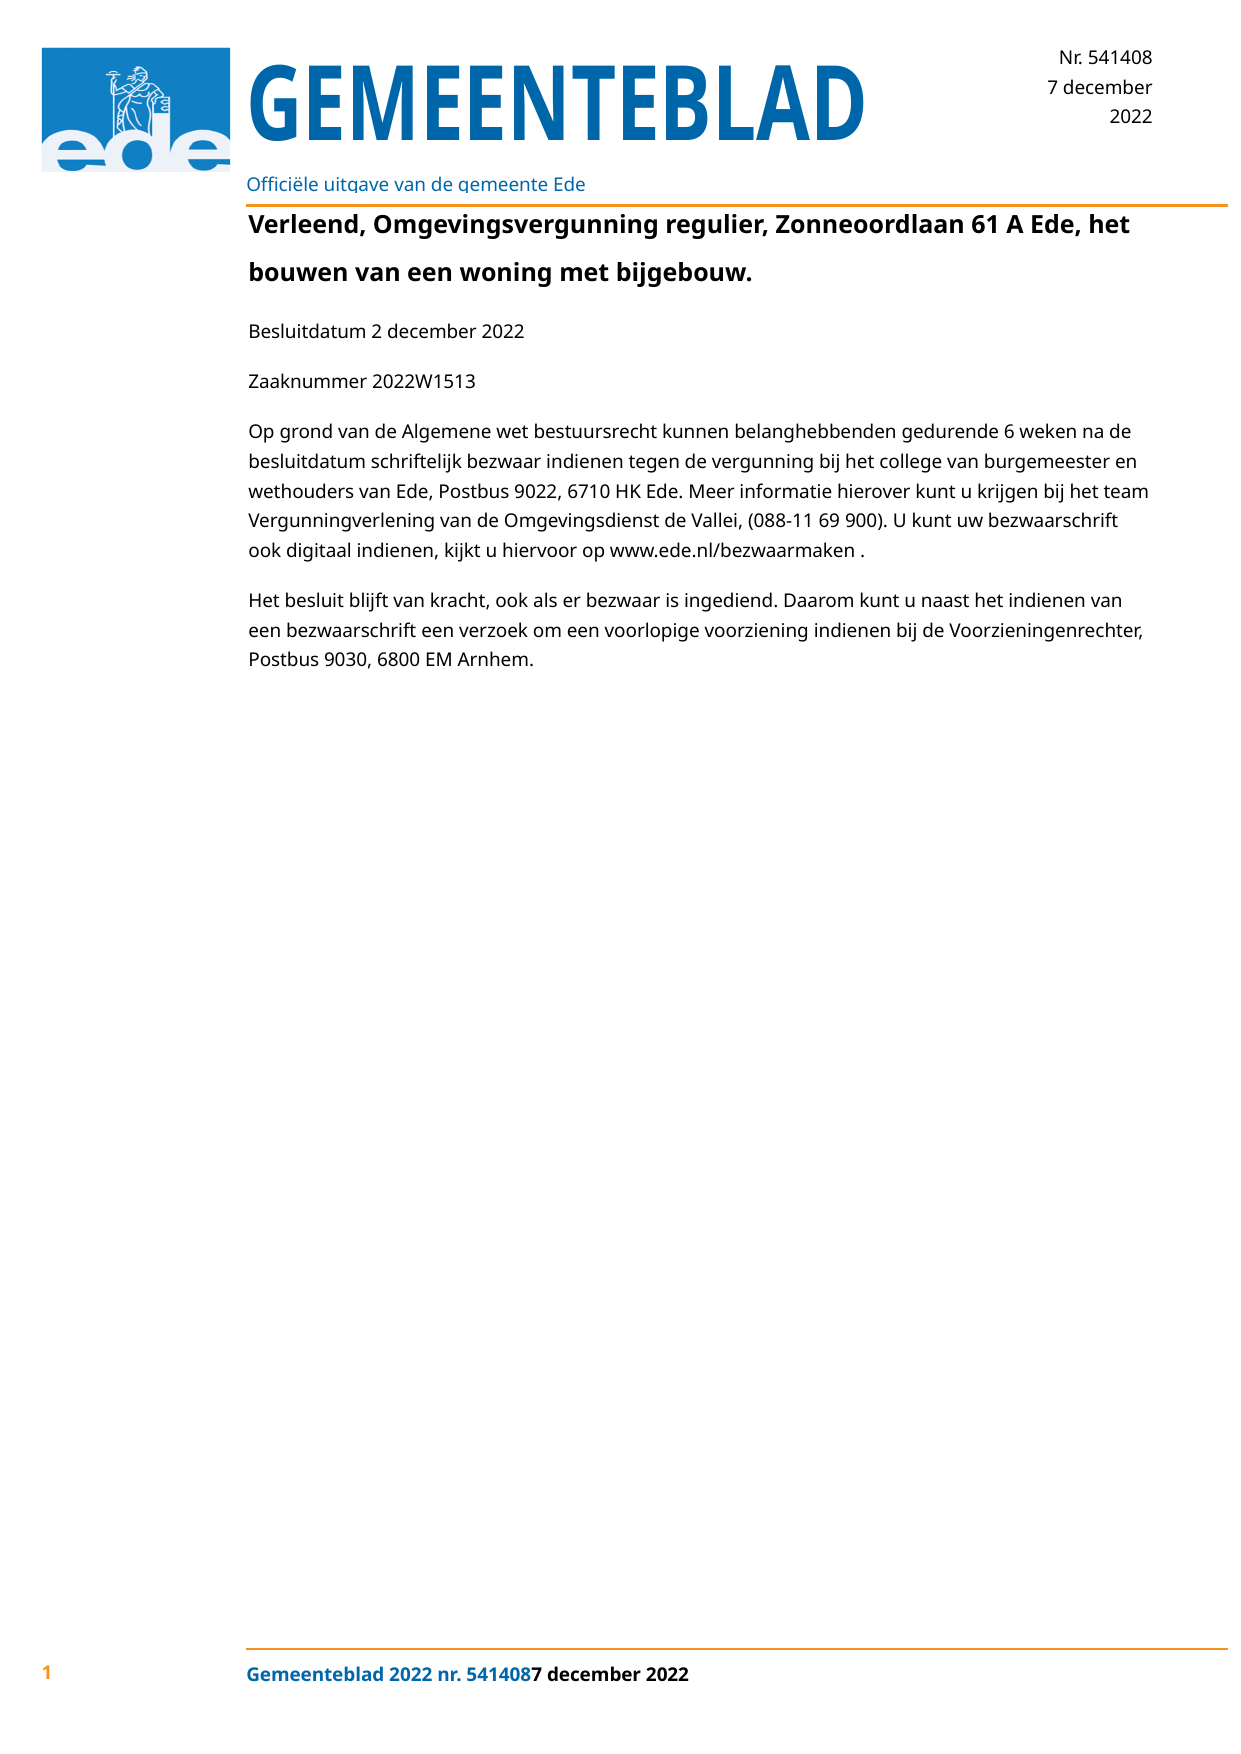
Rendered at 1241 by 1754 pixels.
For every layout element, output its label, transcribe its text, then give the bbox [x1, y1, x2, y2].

text Verleend, Omgevingsvergunning regulier, Zonneoordlaan 61 A Ede, het bouwen van een woning met bijgebouw. [248, 207, 1152, 288]
text Het besluit blijft van kracht, ook als er bezwaar is ingediend. Daarom kunt u naast het indienen van een bezwaarschrift een verzoek om een voorlopige voorziening indienen bij de Voorzieningenrechter, Postbus 9030, 6800 EM Arnhem. [248, 587, 1152, 672]
text Op grond van de Algemene wet bestuursrecht kunnen belanghebbenden gedurende 6 weken na de besluitdatum schriftelijk bezwaar indienen tegen de vergunning bij het college van burgemeester en wethouders van Ede, Postbus 9022, 6710 HK Ede. Meer informatie hierover kunt u krijgen bij het team Vergunningverlening van de Omgevingsdienst de Vallei, (088-11 69 900). U kunt uw bezwaarschrift ook digitaal indienen, kijkt u hiervoor op www.ede.nl/bezwaarmaken . [248, 419, 1152, 563]
picture [41, 47, 231, 172]
text Zaaknummer 2022W1513 [248, 368, 1152, 394]
text Besluitdatum 2 december 2022 [248, 318, 1152, 344]
